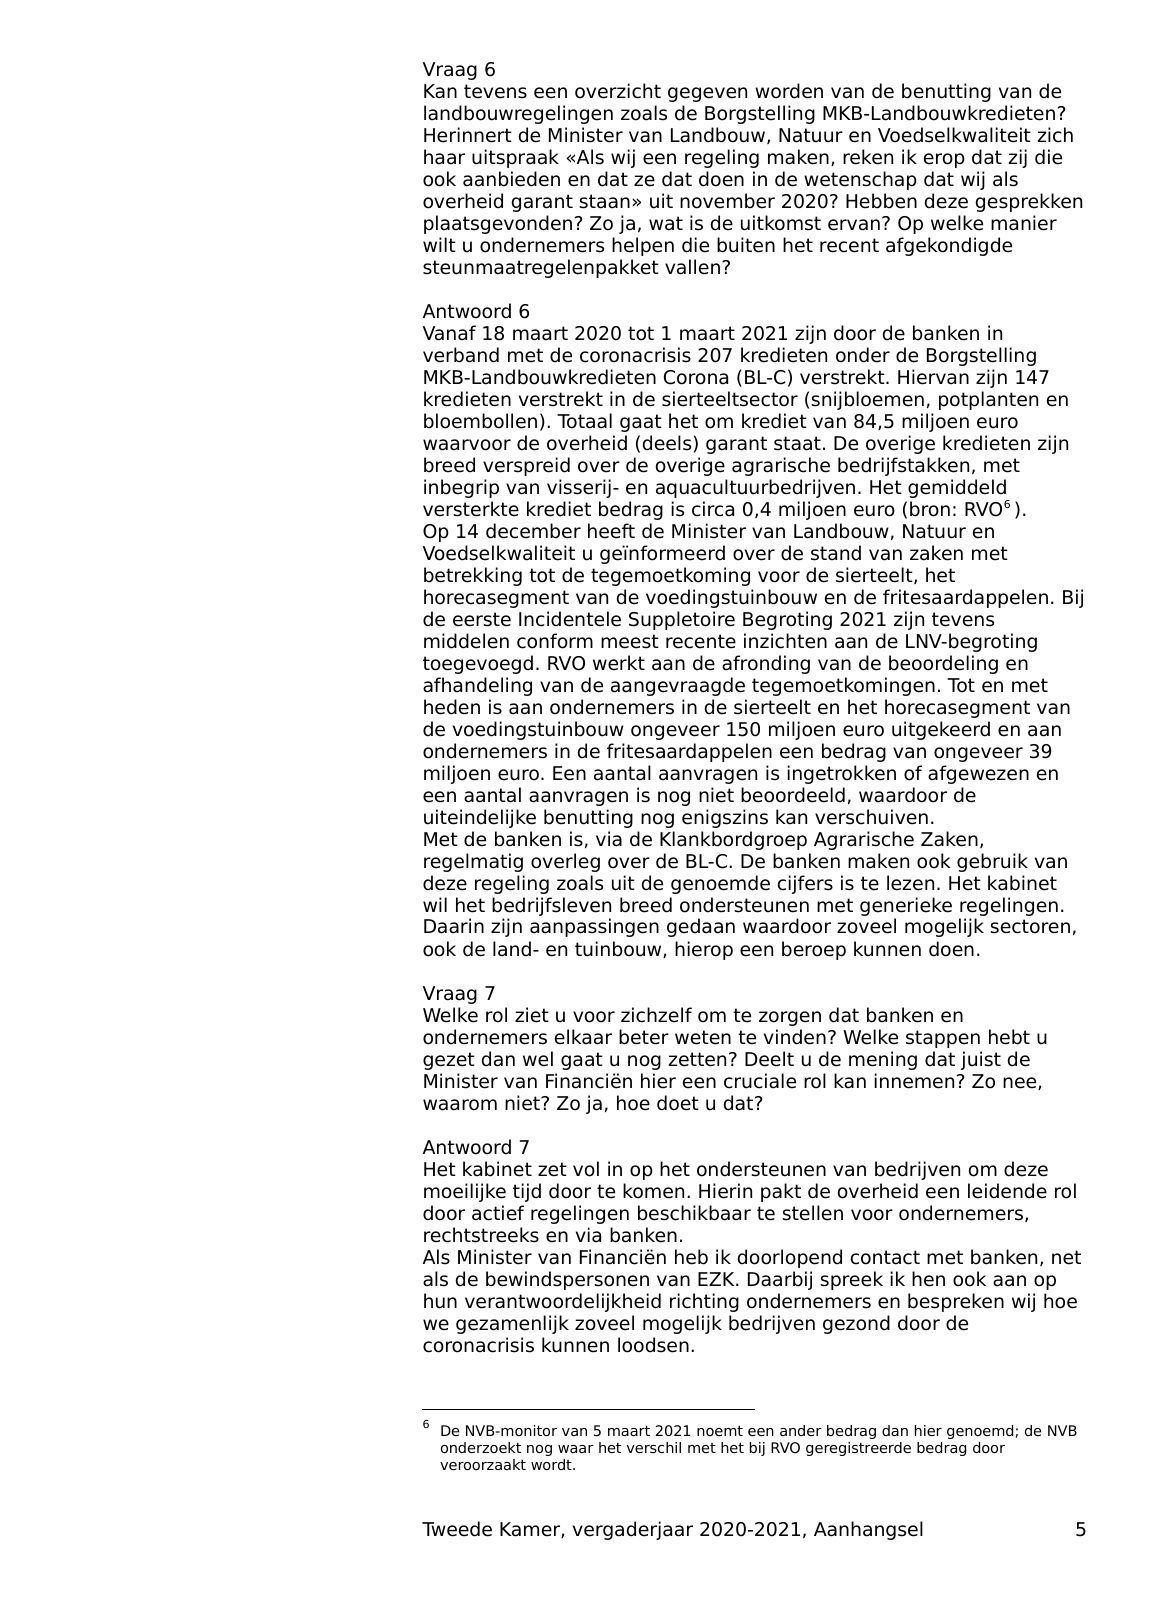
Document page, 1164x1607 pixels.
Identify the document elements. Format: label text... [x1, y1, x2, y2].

text Vraag 7 [422, 983, 1087, 1004]
text Als Minister van Financiën heb ik doorlopend contact met banken, net als de bewindspersonen van EZK. Daarbij spreek ik hen ook aan op hun verantwoordelijkheid richting ondernemers en bespreken wij hoe we gezamenlijk zoveel mogelijk bedrijven gezond door de coronacrisis kunnen loodsen. [422, 1247, 1087, 1356]
text Op 14 december heeft de Minister van Landbouw, Natuur en Voedselkwaliteit u geïnformeerd over de stand van zaken met betrekking tot de tegemoetkoming voor de sierteelt, het horecasegment van de voedingstuinbouw en de fritesaardappelen. Bij de eerste Incidentele Suppletoire Begroting 2021 zijn tevens middelen conform meest recente inzichten aan de LNV-begroting toegevoegd. RVO werkt aan de afronding van de beoordeling en afhandeling van de aangevraagde tegemoetkomingen. Tot en met heden is aan ondernemers in de sierteelt en het horecasegment van de voedingstuinbouw ongeveer 150 miljoen euro uitgekeerd en aan ondernemers in de fritesaardappelen een bedrag van ongeveer 39 miljoen euro. Een aantal aanvragen is ingetrokken of afgewezen en een aantal aanvragen is nog niet beoordeeld, waardoor de uiteindelijke benutting nog enigszins kan verschuiven. [422, 521, 1087, 828]
text Het kabinet zet vol in op het ondersteunen van bedrijven om deze moeilijke tijd door te komen. Hierin pakt de overheid een leidende rol door actief regelingen beschikbaar te stellen voor ondernemers, rechtstreeks en via banken. [422, 1159, 1087, 1247]
text De NVB-monitor van 5 maart 2021 noemt een ander bedrag dan hier genoemd; de NVB onderzoekt nog waar het verschil met het bij RVO geregistreerde bedrag door veroorzaakt wordt. [422, 1418, 1087, 1474]
text Met de banken is, via de Klankbordgroep Agrarische Zaken, regelmatig overleg over de BL-C. De banken maken ook gebruik van deze regeling zoals uit de genoemde cijfers is te lezen. Het kabinet wil het bedrijfsleven breed ondersteunen met generieke regelingen. Daarin zijn aanpassingen gedaan waardoor zoveel mogelijk sectoren, ook de land- en tuinbouw, hierop een beroep kunnen doen. [422, 828, 1087, 960]
text Antwoord 6 [422, 301, 1087, 323]
text Welke rol ziet u voor zichzelf om te zorgen dat banken en ondernemers elkaar beter weten te vinden? Welke stappen hebt u gezet dan wel gaat u nog zetten? Deelt u de mening dat juist de Minister van Financiën hier een cruciale rol kan innemen? Zo nee, waarom niet? Zo ja, hoe doet u dat? [422, 1004, 1087, 1114]
text Vanaf 18 maart 2020 tot 1 maart 2021 zijn door de banken in verband met de coronacrisis 207 kredieten onder de Borgstelling MKB-Landbouwkredieten Corona (BL-C) verstrekt. Hiervan zijn 147 kredieten verstrekt in de sierteeltsector (snijbloemen, potplanten en bloembollen). Totaal gaat het om krediet van 84,5 miljoen euro waarvoor de overheid (deels) garant staat. De overige kredieten zijn breed verspreid over de overige agrarische bedrijfstakken, met inbegrip van visserij- en aquacultuurbedrijven. Het gemiddeld versterkte krediet bedrag is circa 0,4 miljoen euro (bron: RVO). [422, 323, 1087, 521]
text Kan tevens een overzicht gegeven worden van de benutting van de landbouwregelingen zoals de Borgstelling MKB-Landbouwkredieten? Herinnert de Minister van Landbouw, Natuur en Voedselkwaliteit zich haar uitspraak «Als wij een regeling maken, reken ik erop dat zij die ook aanbieden en dat ze dat doen in de wetenschap dat wij als overheid garant staan» uit november 2020? Hebben deze gesprekken plaatsgevonden? Zo ja, wat is de uitkomst ervan? Op welke manier wilt u ondernemers helpen die buiten het recent afgekondigde steunmaatregelenpakket vallen? [422, 81, 1087, 279]
text Vraag 6 [422, 59, 1087, 81]
text Antwoord 7 [422, 1137, 1087, 1159]
